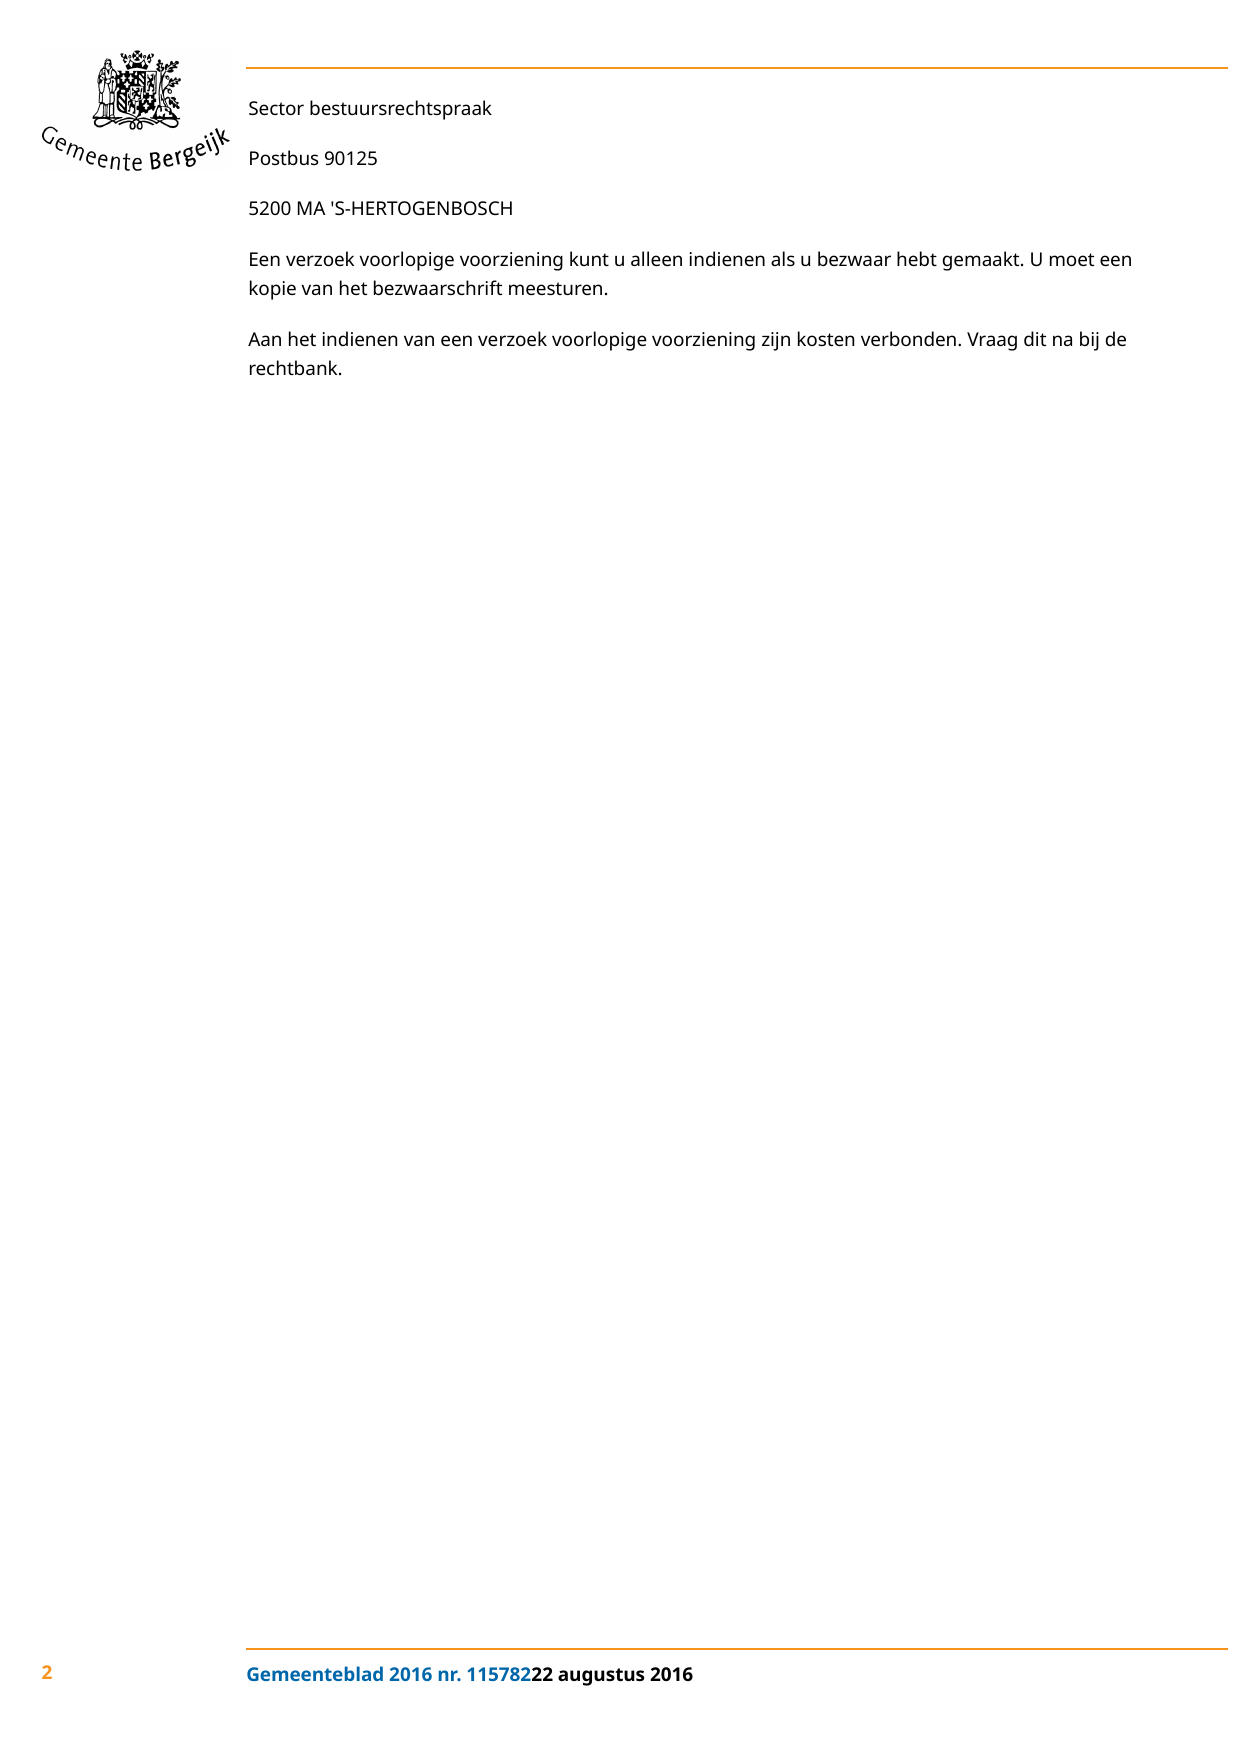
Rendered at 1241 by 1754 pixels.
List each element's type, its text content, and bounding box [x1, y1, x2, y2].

text 5200 MA 'S-HERTOGENBOSCH [248, 196, 1152, 221]
text Sector bestuursrechtspraak [248, 95, 1152, 121]
text Aan het indienen van een verzoek voorlopige voorziening zijn kosten verbonden. Vraag dit na bij de rechtbank. [248, 326, 1152, 381]
text Een verzoek voorlopige voorziening kunt u alleen indienen als u bezwaar hebt gemaakt. U moet een kopie van het bezwaarschrift meesturen. [248, 246, 1152, 301]
text Postbus 90125 [248, 145, 1152, 171]
picture [41, 47, 231, 172]
